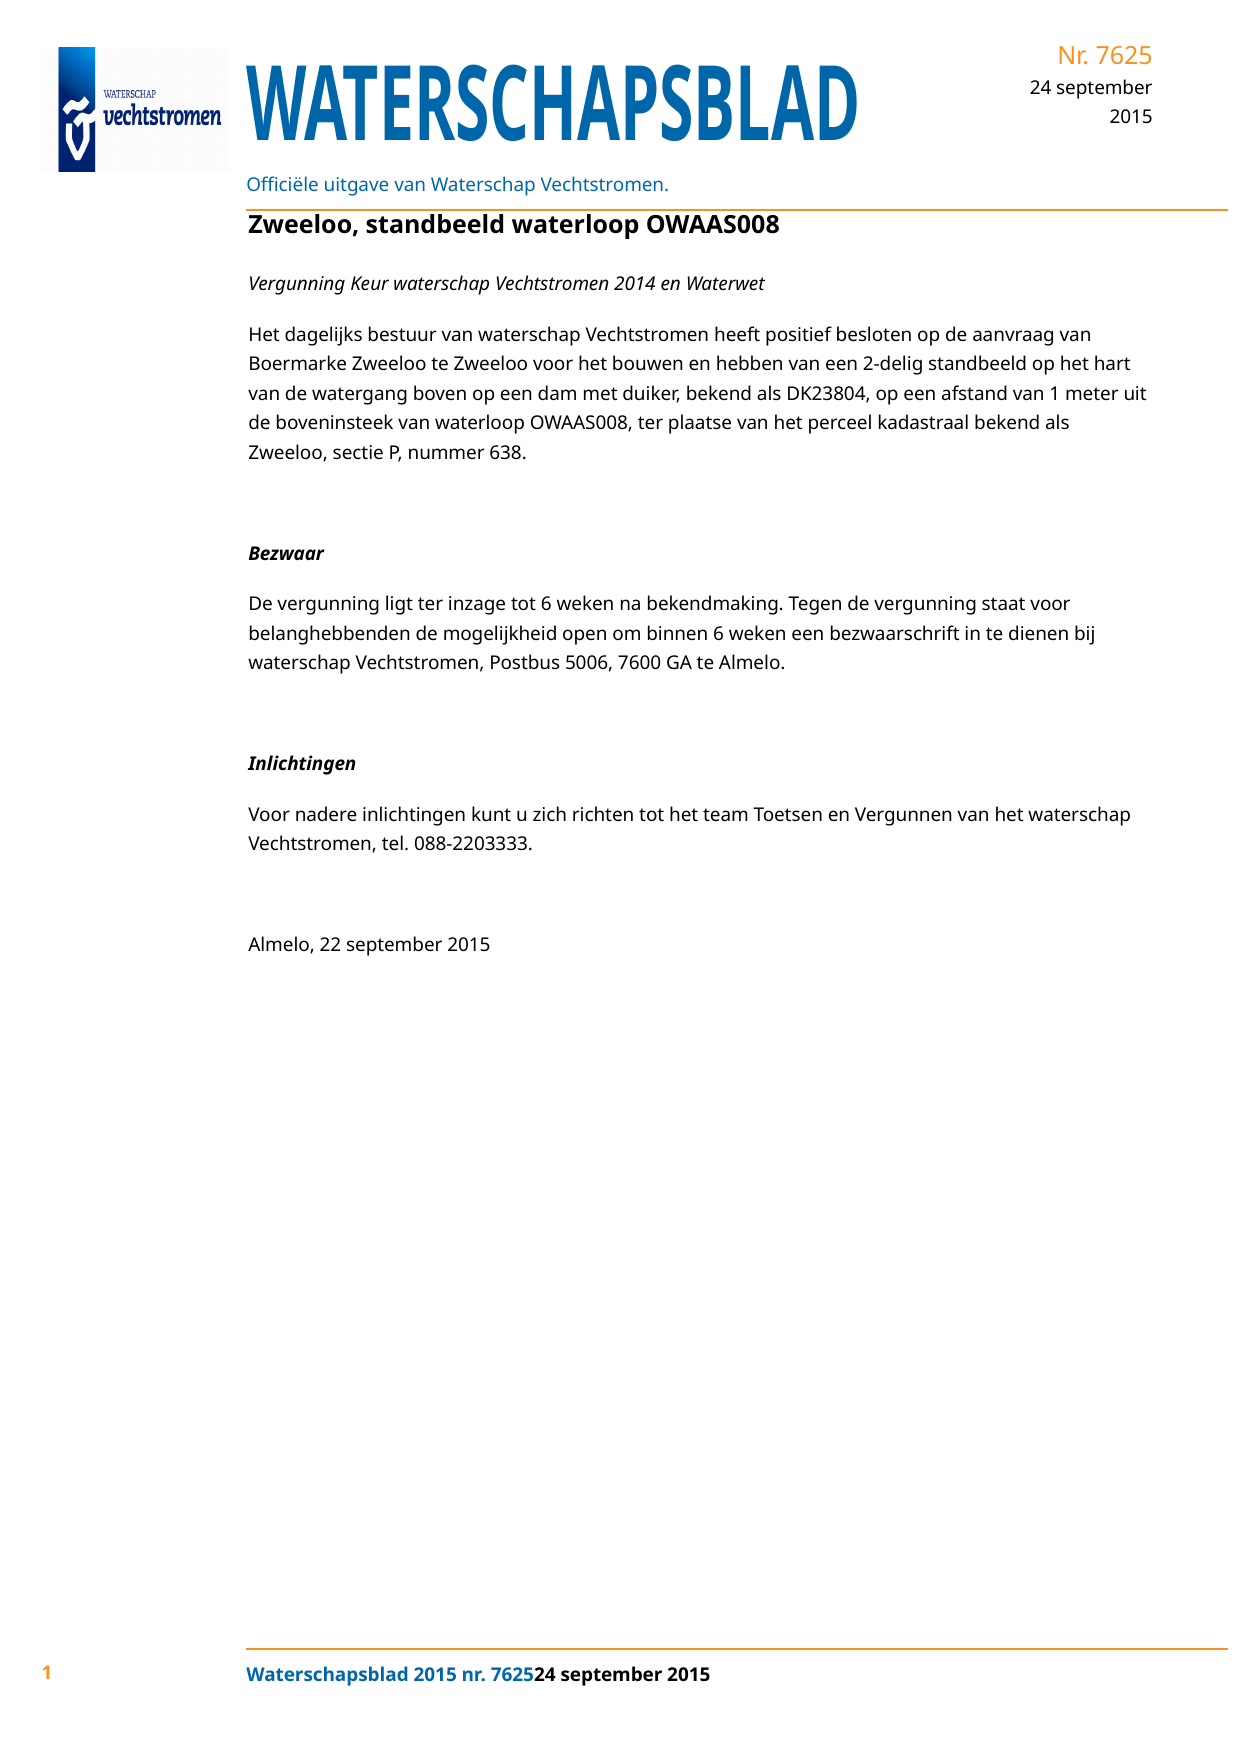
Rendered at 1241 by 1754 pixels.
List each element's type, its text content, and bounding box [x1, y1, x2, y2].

text De vergunning ligt ter inzage tot 6 weken na bekendmaking. Tegen de vergunning staat voor belanghebbenden de mogelijkheid open om binnen 6 weken een bezwaarschrift in te dienen bij waterschap Vechtstromen, Postbus 5006, 7600 GA te Almelo. [248, 590, 1152, 675]
picture [41, 47, 231, 172]
text Bezwaar [248, 540, 1152, 566]
text Almelo, 22 september 2015 [248, 931, 1152, 957]
text Zweeloo, standbeeld waterloop OWAAS008 [248, 211, 1152, 241]
text Het dagelijks bestuur van waterschap Vechtstromen heeft positief besloten op de aanvraag van Boermarke Zweeloo te Zweeloo voor het bouwen en hebben van een 2-delig standbeeld op het hart van de watergang boven op een dam met duiker, bekend als DK23804, op een afstand van 1 meter uit de boveninsteek van waterloop OWAAS008, ter plaatse van het perceel kadastraal bekend als Zweeloo, sectie P, nummer 638. [248, 321, 1152, 465]
text Inlichtingen [248, 750, 1152, 776]
text Voor nadere inlichtingen kunt u zich richten tot het team Toetsen en Vergunnen van het waterschap Vechtstromen, tel. 088-2203333. [248, 801, 1152, 856]
text Vergunning Keur waterschap Vechtstromen 2014 en Waterwet [248, 270, 1152, 296]
